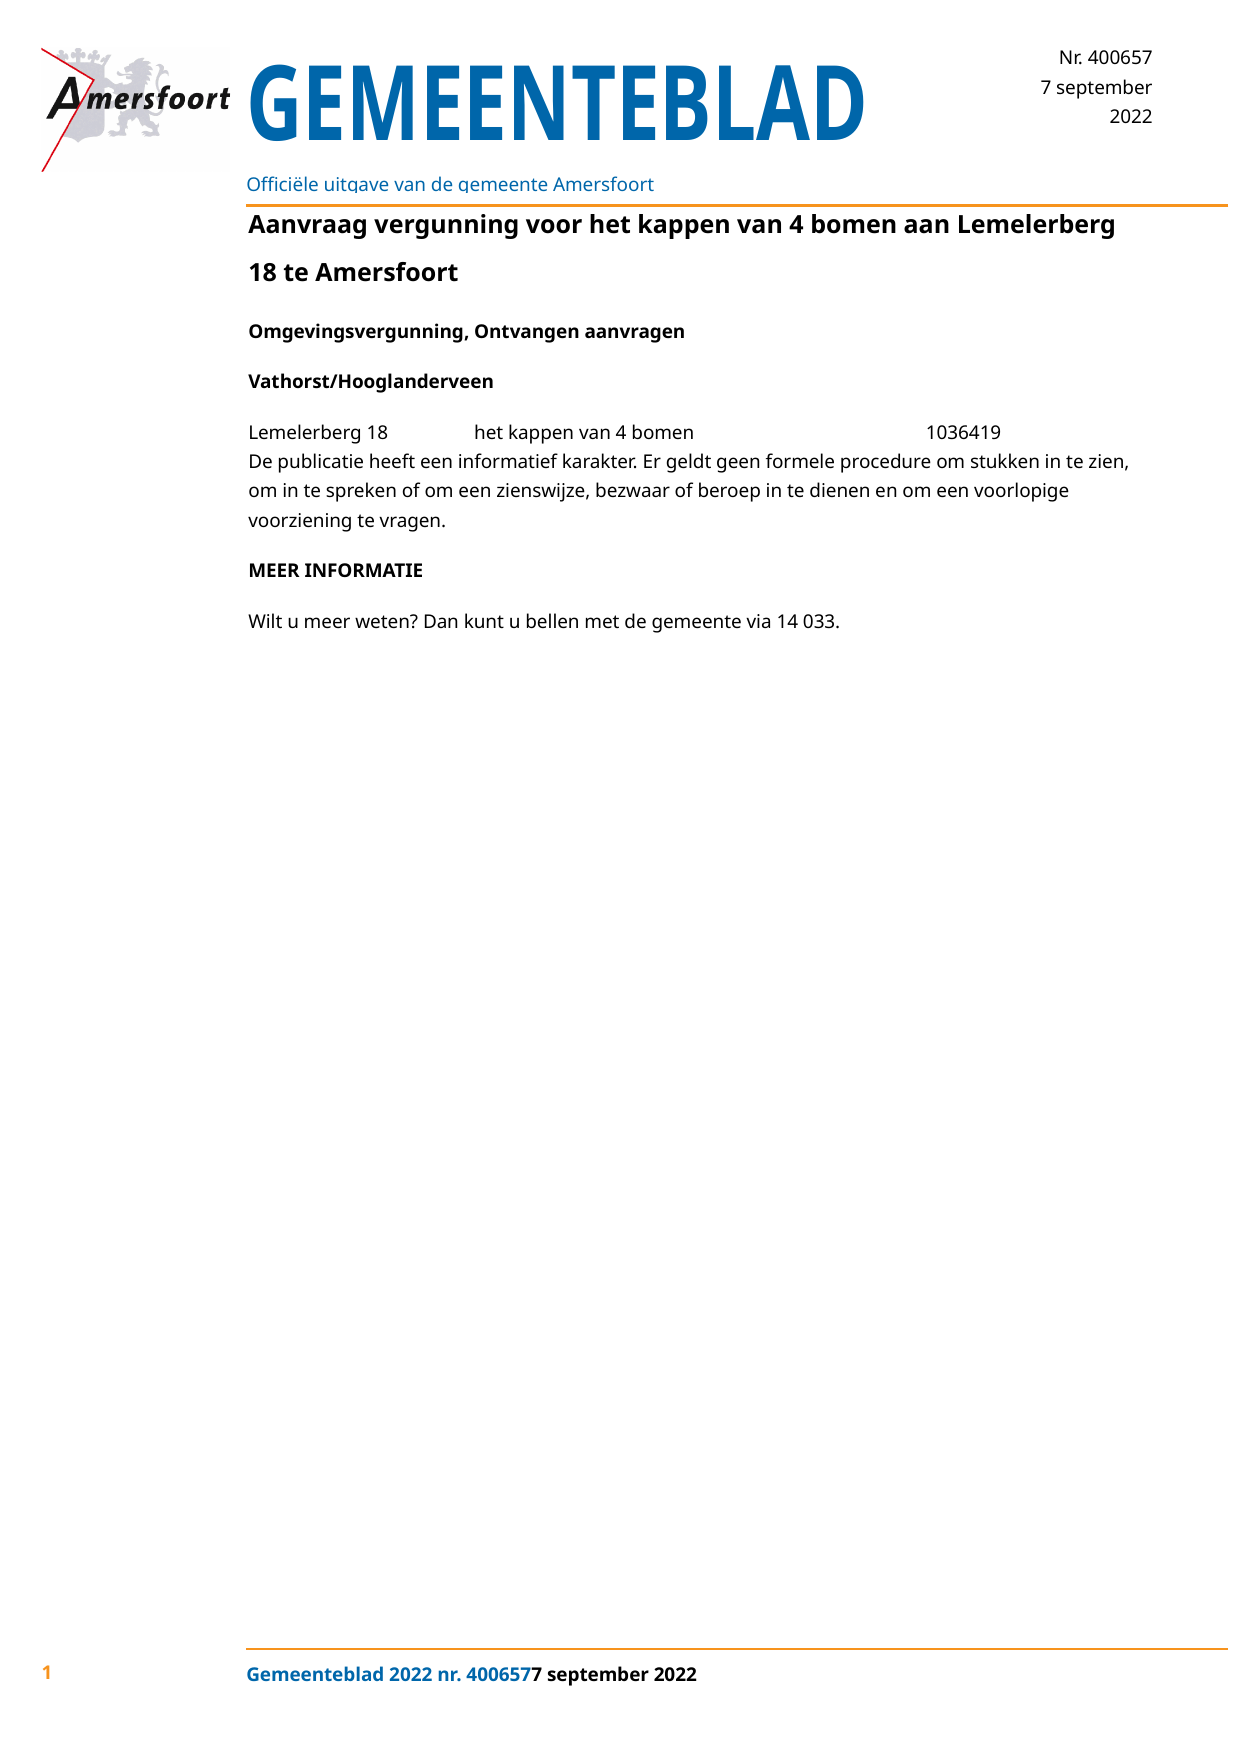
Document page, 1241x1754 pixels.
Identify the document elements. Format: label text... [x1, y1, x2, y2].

text Vathorst/Hooglanderveen [248, 368, 1152, 394]
table_header Lemelerberg 18 [248, 419, 474, 444]
text MEER INFORMATIE [248, 557, 1152, 583]
picture [41, 47, 231, 172]
text De publicatie heeft een informatief karakter. Er geldt geen formele procedure om stukken in te zien, om in te spreken of om een zienswijze, bezwaar of beroep in te dienen en om een voorlopige voorziening te vragen. [248, 448, 1152, 533]
text Omgevingsvergunning, Ontvangen aanvragen [248, 318, 1152, 344]
table_header [700, 419, 926, 444]
text Aanvraag vergunning voor het kappen van 4 bomen aan Lemelerberg 18 te Amersfoort [248, 207, 1152, 288]
text Wilt u meer weten? Dan kunt u bellen met de gemeente via 14 033. [248, 608, 1152, 633]
table_header het kappen van 4 bomen [474, 419, 700, 444]
table_header 1036419 [926, 419, 1152, 444]
